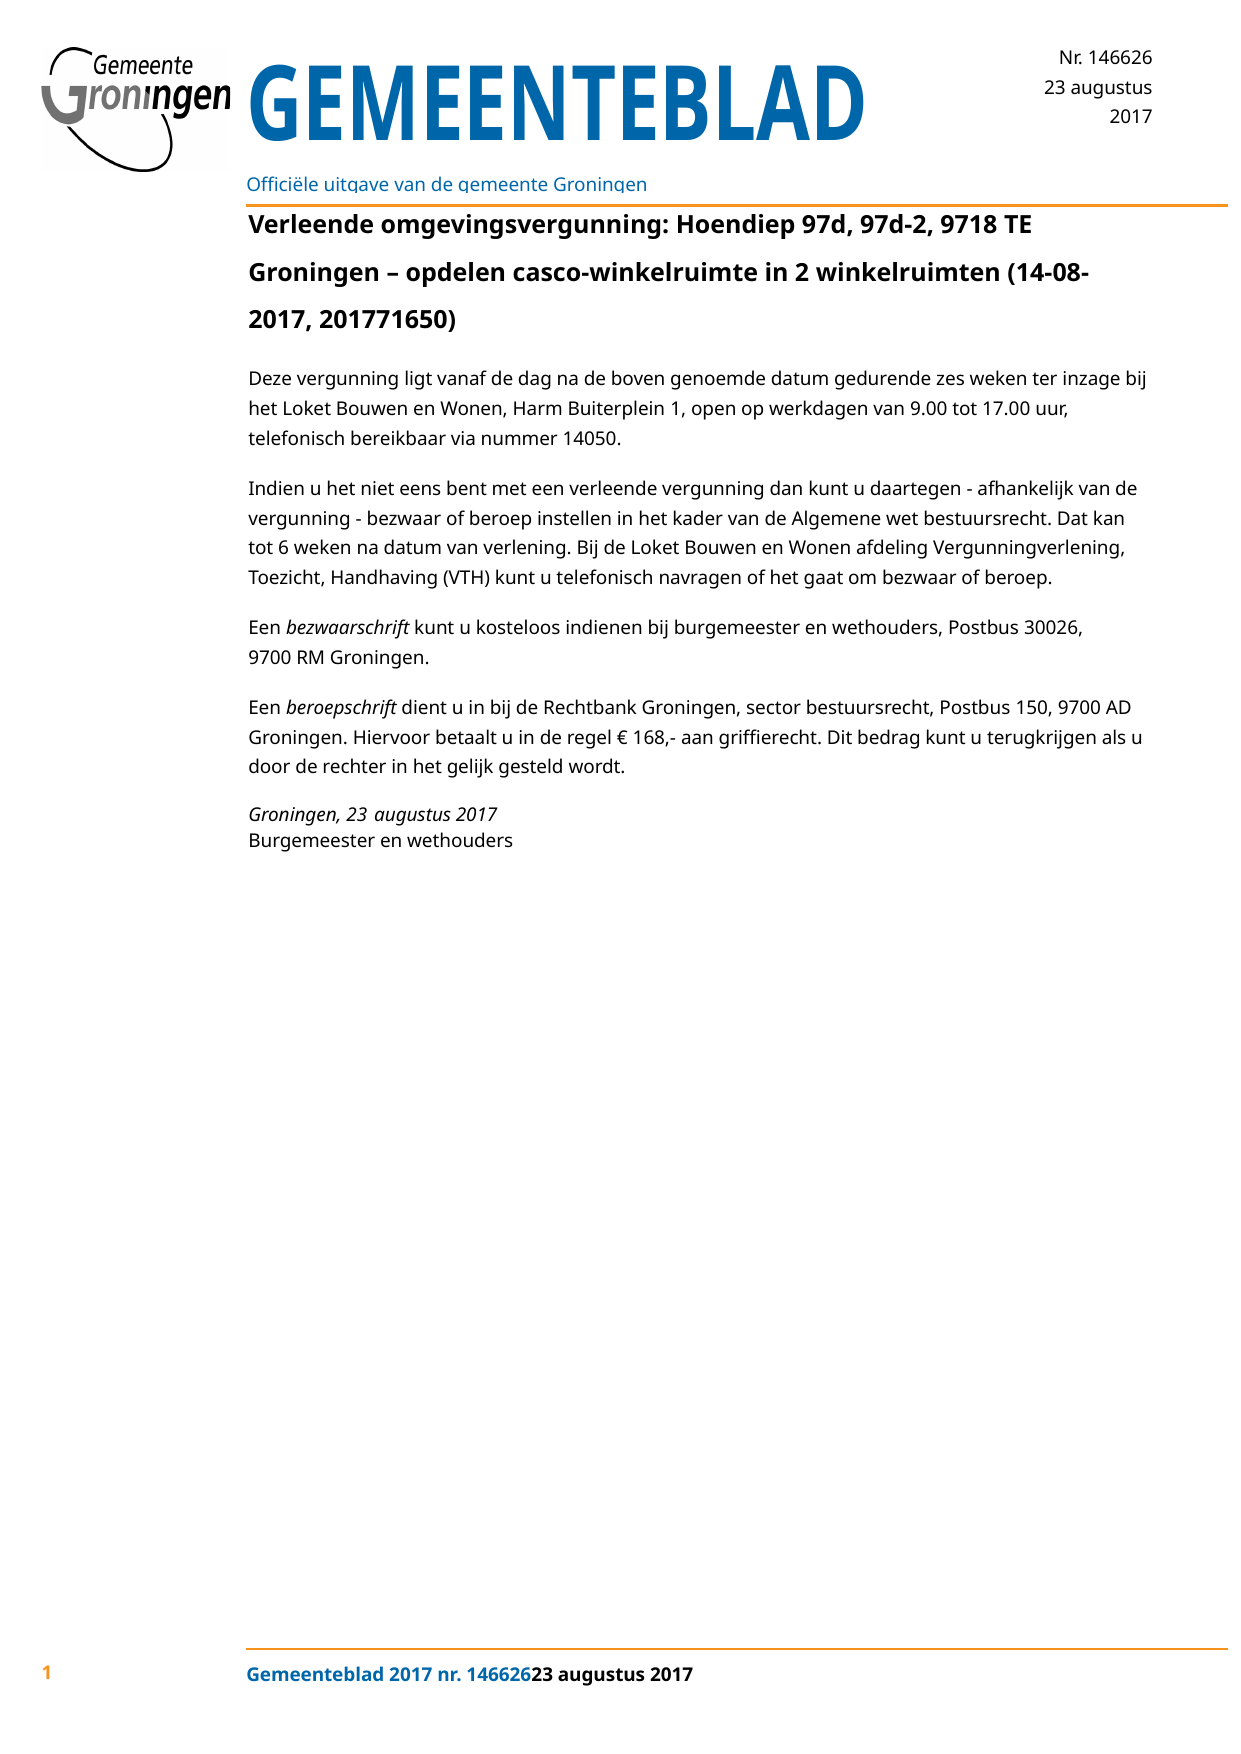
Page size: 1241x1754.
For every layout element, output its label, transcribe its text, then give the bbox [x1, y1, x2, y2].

picture [41, 47, 231, 172]
text Deze vergunning ligt vanaf de dag na de boven genoemde datum gedurende zes weken ter inzage bij het Loket Bouwen en Wonen, Harm Buiterplein 1, open op werkdagen van 9.00 tot 17.00 uur, telefonisch bereikbaar via nummer 14050. [248, 366, 1152, 450]
text Groningen, 23 augustus 2017 [248, 801, 1152, 827]
text Een bezwaarschrift kunt u kosteloos indienen bij burgemeester en wethouders, Postbus 30026, 9700 RM Groningen. [248, 614, 1152, 669]
text Een beroepschrift dient u in bij de Rechtbank Groningen, sector bestuursrecht, Postbus 150, 9700 AD Groningen. Hiervoor betaalt u in de regel € 168,- aan griffierecht. Dit bedrag kunt u terugkrijgen als u door de rechter in het gelijk gesteld wordt. [248, 694, 1152, 779]
text Indien u het niet eens bent met een verleende vergunning dan kunt u daartegen - afhankelijk van de vergunning - bezwaar of beroep instellen in het kader van de Algemene wet bestuursrecht. Dat kan tot 6 weken na datum van verlening. Bij de Loket Bouwen en Wonen afdeling Vergunningverlening, Toezicht, Handhaving (VTH) kunt u telefonisch navragen of het gaat om bezwaar of beroep. [248, 475, 1152, 589]
text Burgemeester en wethouders [248, 827, 1152, 853]
text Verleende omgevingsvergunning: Hoendiep 97d, 97d-2, 9718 TE Groningen – opdelen casco-winkelruimte in 2 winkelruimten (14-08-2017, 201771650) [248, 207, 1152, 336]
